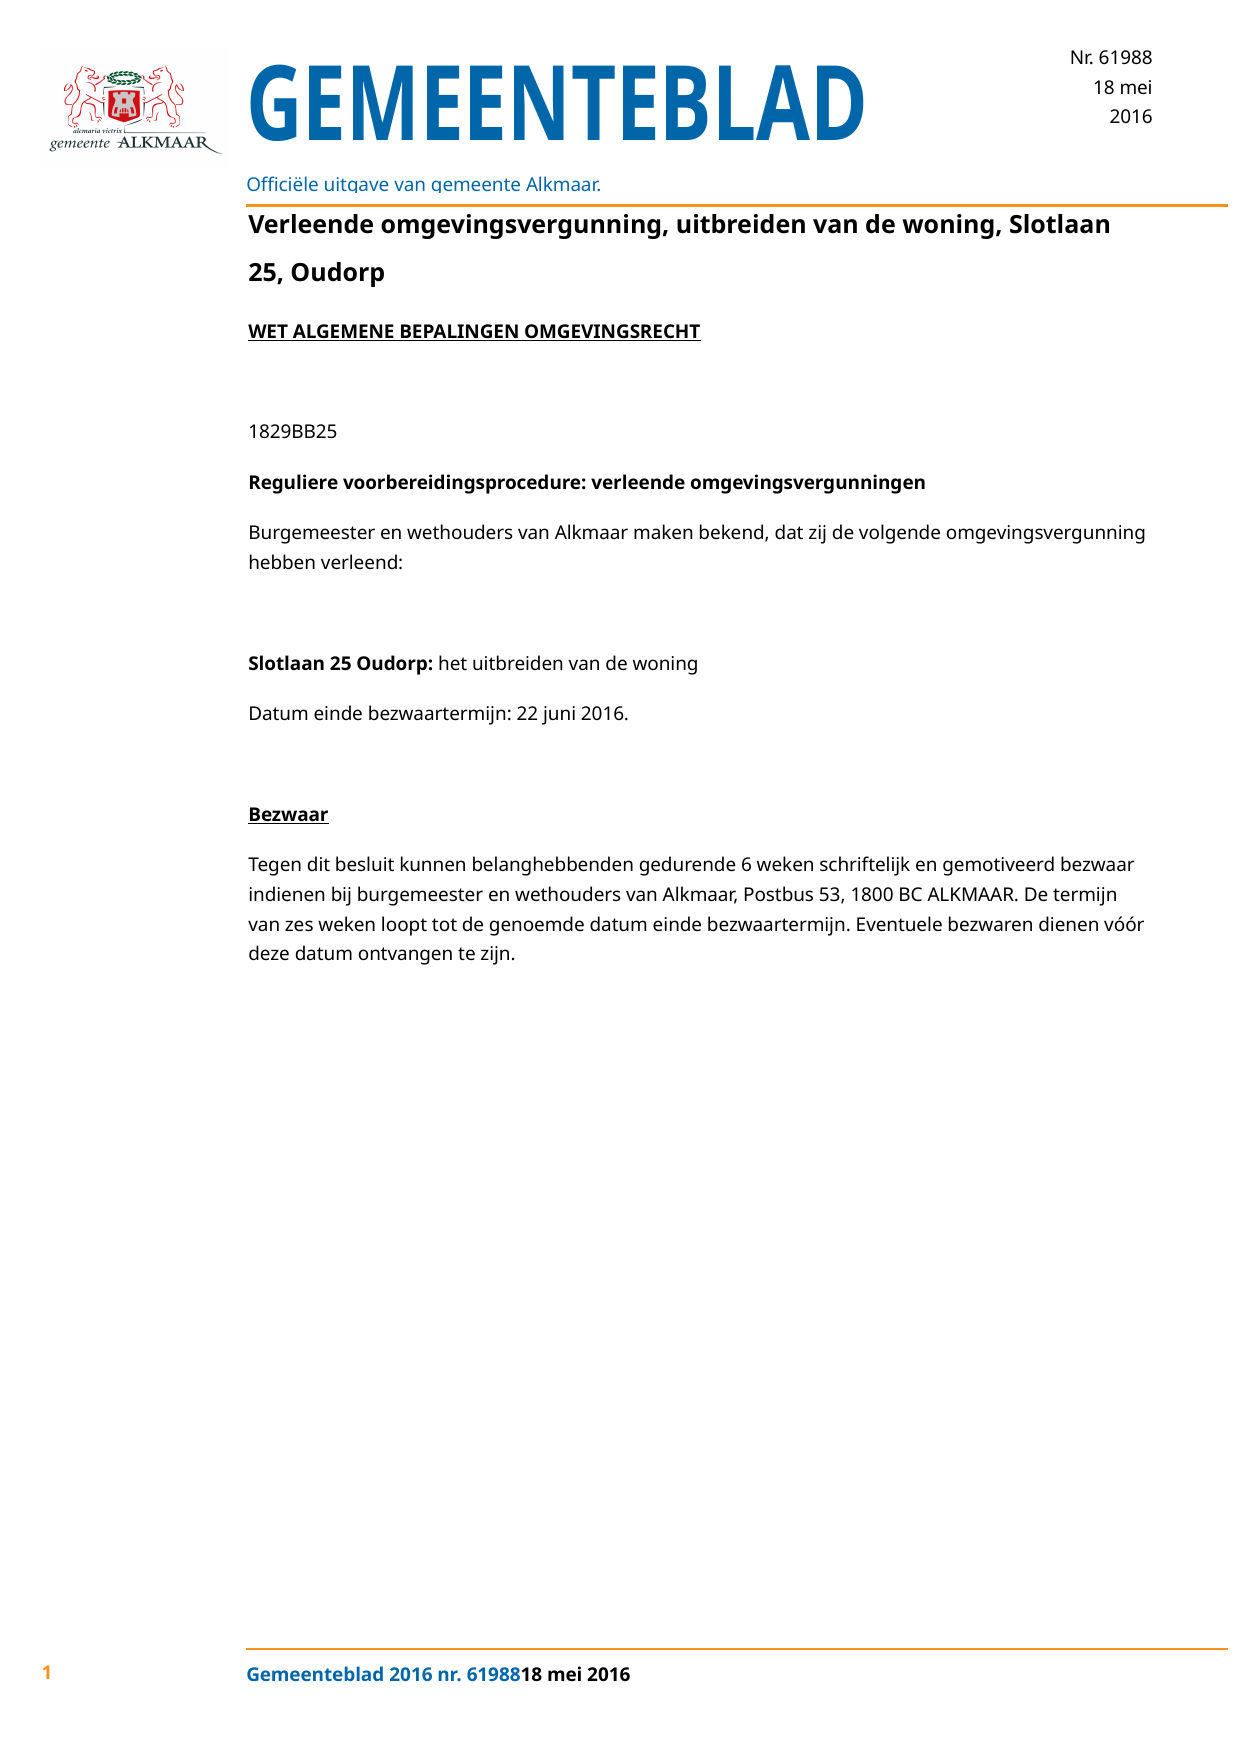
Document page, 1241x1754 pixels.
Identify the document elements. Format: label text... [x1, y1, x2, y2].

text Tegen dit besluit kunnen belanghebbenden gedurende 6 weken schriftelijk en gemotiveerd bezwaar indienen bij burgemeester en wethouders van Alkmaar, Postbus 53, 1800 BC ALKMAAR. De termijn van zes weken loopt tot de genoemde datum einde bezwaartermijn. Eventuele bezwaren dienen vóór deze datum ontvangen te zijn. [248, 852, 1152, 966]
text Burgemeester en wethouders van Alkmaar maken bekend, dat zij de volgende omgevingsvergunning hebben verleend: [248, 519, 1152, 575]
text Slotlaan 25 Oudorp: het uitbreiden van de woning [248, 650, 1152, 676]
text WET ALGEMENE BEPALINGEN OMGEVINGSRECHT [248, 318, 1152, 344]
picture [41, 47, 231, 172]
text 1829BB25 [248, 419, 1152, 444]
text Bezwaar [248, 801, 1152, 827]
text Datum einde bezwaartermijn: 22 juni 2016. [248, 700, 1152, 726]
text Verleende omgevingsvergunning, uitbreiden van de woning, Slotlaan 25, Oudorp [248, 207, 1152, 288]
text Reguliere voorbereidingsprocedure: verleende omgevingsvergunningen [248, 469, 1152, 495]
